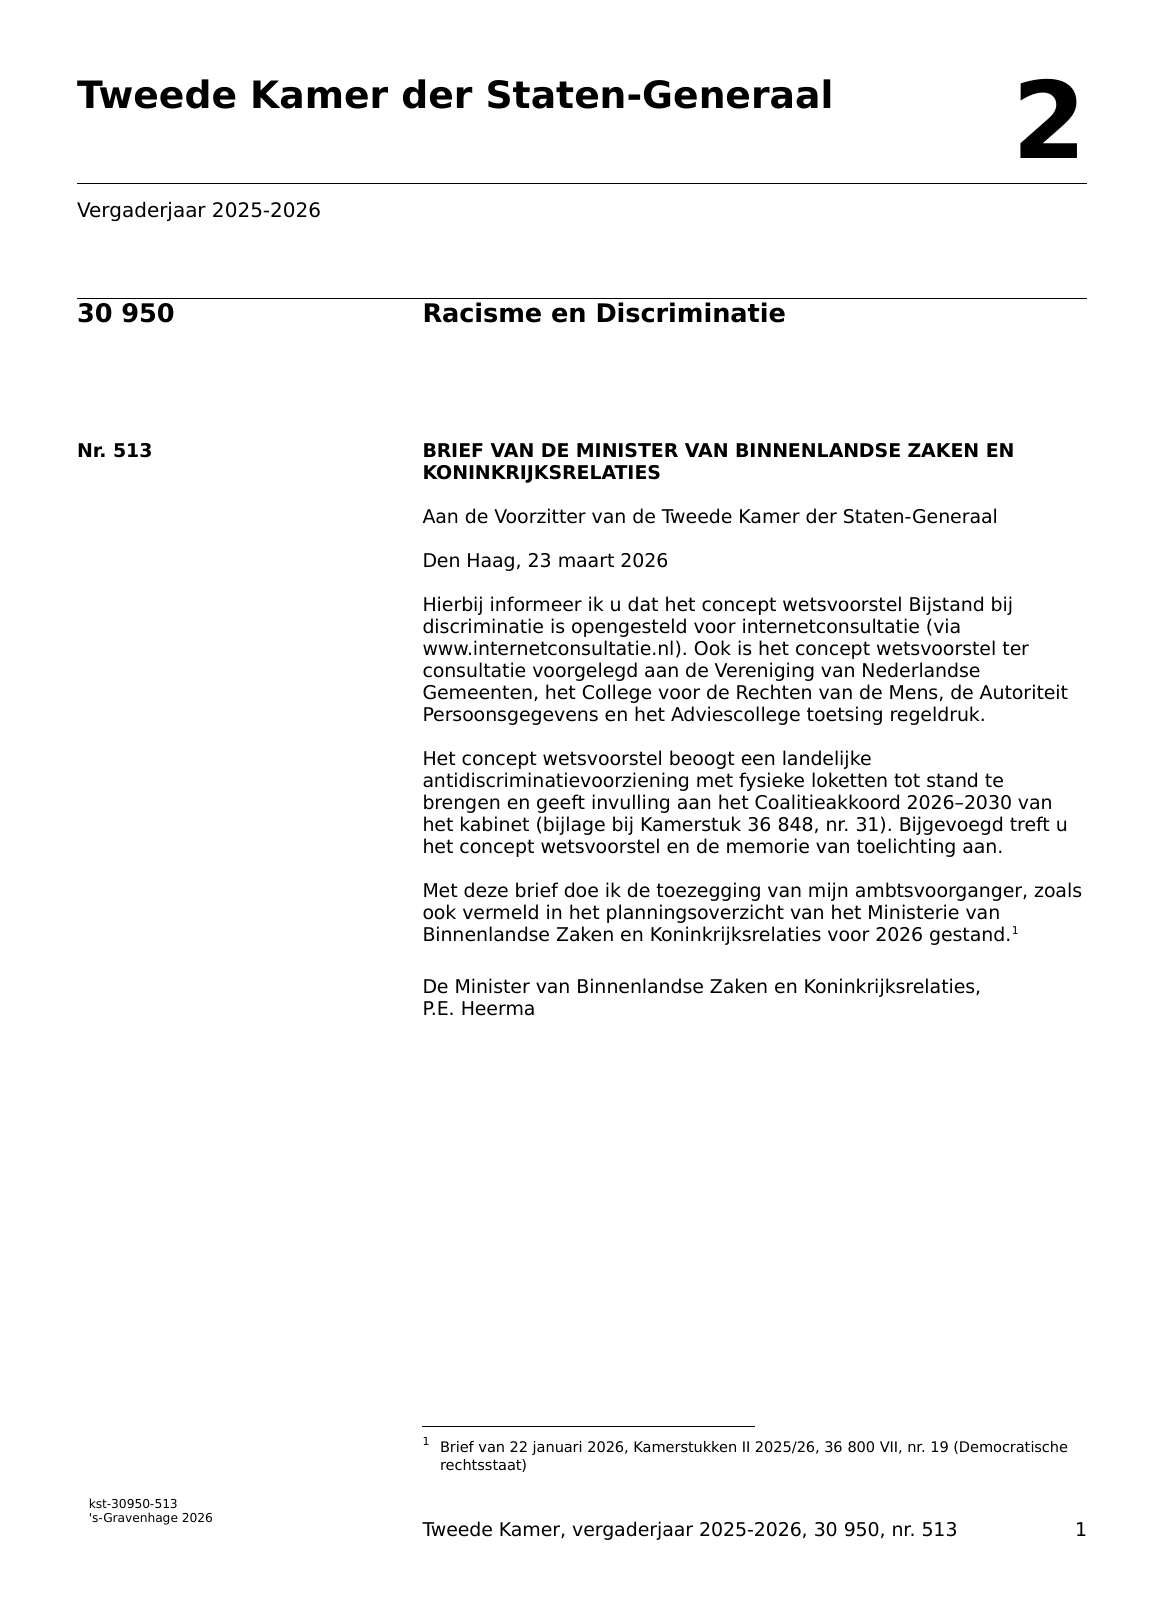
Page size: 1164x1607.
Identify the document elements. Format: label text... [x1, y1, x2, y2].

table_header Tweede Kamer der Staten-Generaal [77, 59, 886, 183]
text Brief van 22 januari 2026, Kamerstukken II 2025/26, 36 800 VII, nr. 19 (Democratische rechtsstaat) [422, 1435, 1087, 1474]
text Aan de Voorzitter van de Tweede Kamer der Staten-Generaal [422, 506, 1087, 528]
text Het concept wetsvoorstel beoogt een landelijke antidiscriminatievoorziening met fysieke loketten tot stand te brengen en geeft invulling aan het Coalitieakkoord 2026–2030 van het kabinet (bijlage bij Kamerstuk 36 848, nr. 31). Bijgevoegd treft u het concept wetsvoorstel en de memorie van toelichting aan. [422, 748, 1087, 858]
subtitle 30 950 Racisme en Discriminatie [77, 299, 1087, 329]
text Hierbij informeer ik u dat het concept wetsvoorstel Bijstand bij discriminatie is opengesteld voor internetconsultatie (via www.internetconsultatie.nl). Ook is het concept wetsvoorstel ter consultatie voorgelegd aan de Vereniging van Nederlandse Gemeenten, het College voor de Rechten van de Mens, de Autoriteit Persoonsgegevens en het Adviescollege toetsing regeldruk. [422, 594, 1087, 726]
text kst-30950-513 [88, 1497, 323, 1511]
text 's-Gravenhage 2026 [88, 1511, 323, 1525]
table_cell Vergaderjaar 2025-2026 [77, 184, 1087, 298]
text Den Haag, 23 maart 2026 [422, 550, 1087, 572]
text De Minister van Binnenlandse Zaken en Koninkrijksrelaties, P.E. Heerma [422, 976, 1087, 1020]
table_header 2 [886, 59, 1087, 183]
subtitle Nr. 513 BRIEF VAN DE MINISTER VAN BINNENLANDSE ZAKEN EN KONINKRIJKSRELATIES [77, 440, 1087, 484]
text Met deze brief doe ik de toezegging van mijn ambtsvoorganger, zoals ook vermeld in het planningsoverzicht van het Ministerie van Binnenlandse Zaken en Koninkrijksrelaties voor 2026 gestand. [422, 880, 1087, 946]
